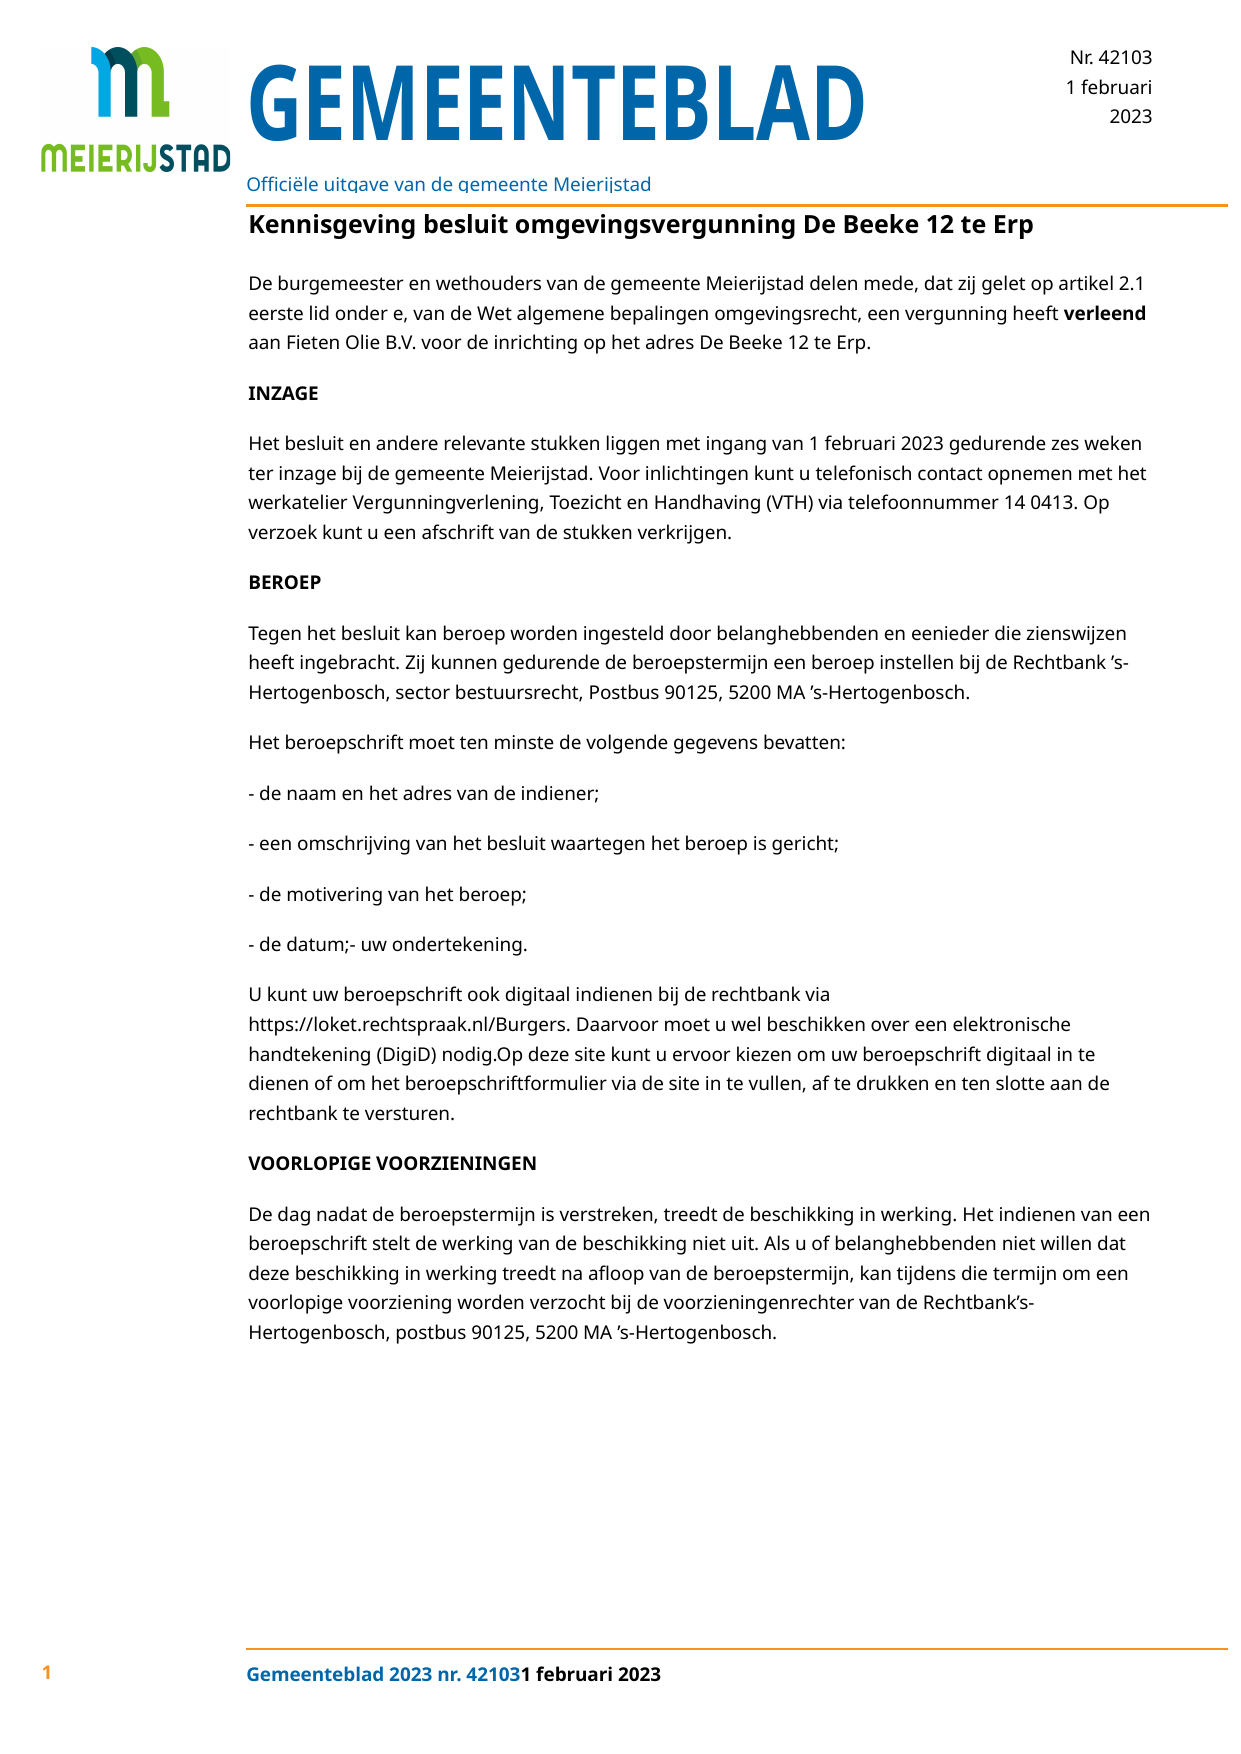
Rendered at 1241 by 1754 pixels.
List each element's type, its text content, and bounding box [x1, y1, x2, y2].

text Kennisgeving besluit omgevingsvergunning De Beeke 12 te Erp [248, 207, 1152, 241]
text De dag nadat de beroepstermijn is verstreken, treedt de beschikking in werking. Het indienen van een beroepschrift stelt de werking van de beschikking niet uit. Als u of belanghebbenden niet willen dat deze beschikking in werking treedt na afloop van de beroepstermijn, kan tijdens die termijn om een voorlopige voorziening worden verzocht bij de voorzieningenrechter van de Rechtbank’s-Hertogenbosch, postbus 90125, 5200 MA ’s-Hertogenbosch. [248, 1201, 1152, 1345]
text De burgemeester en wethouders van de gemeente Meierijstad delen mede, dat zij gelet op artikel 2.1 eerste lid onder e, van de Wet algemene bepalingen omgevingsrecht, een vergunning heeft verleend aan Fieten Olie B.V. voor de inrichting op het adres De Beeke 12 te Erp. [248, 270, 1152, 355]
text - de naam en het adres van de indiener; [248, 780, 1152, 806]
text Het besluit en andere relevante stukken liggen met ingang van 1 februari 2023 gedurende zes weken ter inzage bij de gemeente Meierijstad. Voor inlichtingen kunt u telefonisch contact opnemen met het werkatelier Vergunningverlening, Toezicht en Handhaving (VTH) via telefoonnummer 14 0413. Op verzoek kunt u een afschrift van de stukken verkrijgen. [248, 430, 1152, 545]
text INZAGE [248, 380, 1152, 406]
text - de datum;- uw ondertekening. [248, 931, 1152, 957]
text Het beroepschrift moet ten minste de volgende gegevens bevatten: [248, 729, 1152, 755]
text VOORLOPIGE VOORZIENINGEN [248, 1150, 1152, 1176]
text - een omschrijving van het besluit waartegen het beroep is gericht; [248, 830, 1152, 856]
text U kunt uw beroepschrift ook digitaal indienen bij de rechtbank via https://loket.rechtspraak.nl/Burgers. Daarvoor moet u wel beschikken over een elektronische handtekening (DigiD) nodig.Op deze site kunt u ervoor kiezen om uw beroepschrift digitaal in te dienen of om het beroepschriftformulier via de site in te vullen, af te drukken en ten slotte aan de rechtbank te versturen. [248, 982, 1152, 1126]
text - de motivering van het beroep; [248, 881, 1152, 906]
text BEROEP [248, 569, 1152, 595]
picture [41, 47, 231, 172]
text Tegen het besluit kan beroep worden ingesteld door belanghebbenden en eenieder die zienswijzen heeft ingebracht. Zij kunnen gedurende de beroepstermijn een beroep instellen bij de Rechtbank ’s-Hertogenbosch, sector bestuursrecht, Postbus 90125, 5200 MA ’s-Hertogenbosch. [248, 620, 1152, 705]
